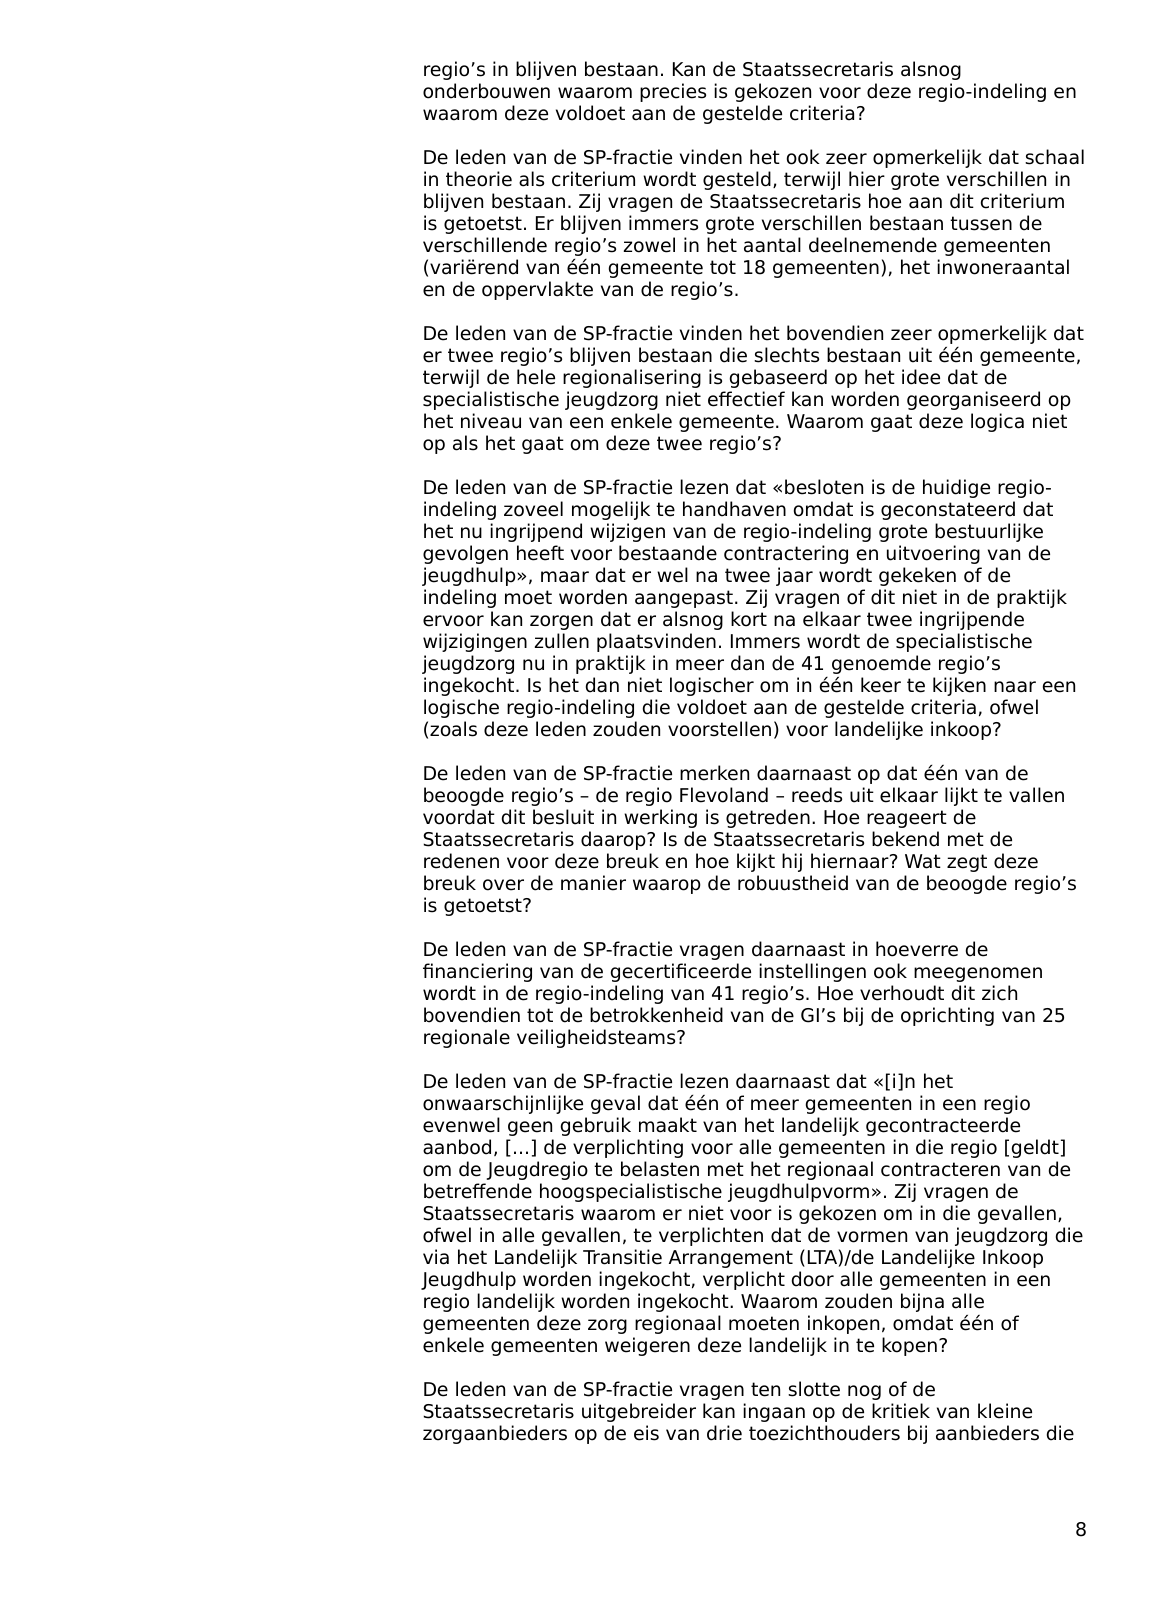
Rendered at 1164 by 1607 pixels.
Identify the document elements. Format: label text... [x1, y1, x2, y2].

text De leden van de SP-fractie vinden het ook zeer opmerkelijk dat schaal in theorie als criterium wordt gesteld, terwijl hier grote verschillen in blijven bestaan. Zij vragen de Staatssecretaris hoe aan dit criterium is getoetst. Er blijven immers grote verschillen bestaan tussen de verschillende regio’s zowel in het aantal deelnemende gemeenten (variërend van één gemeente tot 18 gemeenten), het inwoneraantal en de oppervlakte van de regio’s. [422, 147, 1087, 301]
text De leden van de SP-fractie vragen ten slotte nog of de Staatssecretaris uitgebreider kan ingaan op de kritiek van kleine zorgaanbieders op de eis van drie toezichthouders bij aanbieders die [422, 1379, 1087, 1445]
text De leden van de SP-fractie vragen daarnaast in hoeverre de financiering van de gecertificeerde instellingen ook meegenomen wordt in de regio-indeling van 41 regio’s. Hoe verhoudt dit zich bovendien tot de betrokkenheid van de GI’s bij de oprichting van 25 regionale veiligheidsteams? [422, 939, 1087, 1049]
text De leden van de SP-fractie vinden het bovendien zeer opmerkelijk dat er twee regio’s blijven bestaan die slechts bestaan uit één gemeente, terwijl de hele regionalisering is gebaseerd op het idee dat de specialistische jeugdzorg niet effectief kan worden georganiseerd op het niveau van een enkele gemeente. Waarom gaat deze logica niet op als het gaat om deze twee regio’s? [422, 323, 1087, 455]
text regio’s in blijven bestaan. Kan de Staatssecretaris alsnog onderbouwen waarom precies is gekozen voor deze regio-indeling en waarom deze voldoet aan de gestelde criteria? [422, 59, 1087, 125]
text De leden van de SP-fractie lezen daarnaast dat «[i]n het onwaarschijnlijke geval dat één of meer gemeenten in een regio evenwel geen gebruik maakt van het landelijk gecontracteerde aanbod, [...] de verplichting voor alle gemeenten in die regio [geldt] om de Jeugdregio te belasten met het regionaal contracteren van de betreffende hoogspecialistische jeugdhulpvorm». Zij vragen de Staatssecretaris waarom er niet voor is gekozen om in die gevallen, ofwel in alle gevallen, te verplichten dat de vormen van jeugdzorg die via het Landelijk Transitie Arrangement (LTA)/de Landelijke Inkoop Jeugdhulp worden ingekocht, verplicht door alle gemeenten in een regio landelijk worden ingekocht. Waarom zouden bijna alle gemeenten deze zorg regionaal moeten inkopen, omdat één of enkele gemeenten weigeren deze landelijk in te kopen? [422, 1071, 1087, 1357]
text De leden van de SP-fractie merken daarnaast op dat één van de beoogde regio’s – de regio Flevoland – reeds uit elkaar lijkt te vallen voordat dit besluit in werking is getreden. Hoe reageert de Staatssecretaris daarop? Is de Staatssecretaris bekend met de redenen voor deze breuk en hoe kijkt hij hiernaar? Wat zegt deze breuk over de manier waarop de robuustheid van de beoogde regio’s is getoetst? [422, 763, 1087, 917]
text De leden van de SP-fractie lezen dat «besloten is de huidige regio-indeling zoveel mogelijk te handhaven omdat is geconstateerd dat het nu ingrijpend wijzigen van de regio-indeling grote bestuurlijke gevolgen heeft voor bestaande contractering en uitvoering van de jeugdhulp», maar dat er wel na twee jaar wordt gekeken of de indeling moet worden aangepast. Zij vragen of dit niet in de praktijk ervoor kan zorgen dat er alsnog kort na elkaar twee ingrijpende wijzigingen zullen plaatsvinden. Immers wordt de specialistische jeugdzorg nu in praktijk in meer dan de 41 genoemde regio’s ingekocht. Is het dan niet logischer om in één keer te kijken naar een logische regio-indeling die voldoet aan de gestelde criteria, ofwel (zoals deze leden zouden voorstellen) voor landelijke inkoop? [422, 477, 1087, 741]
